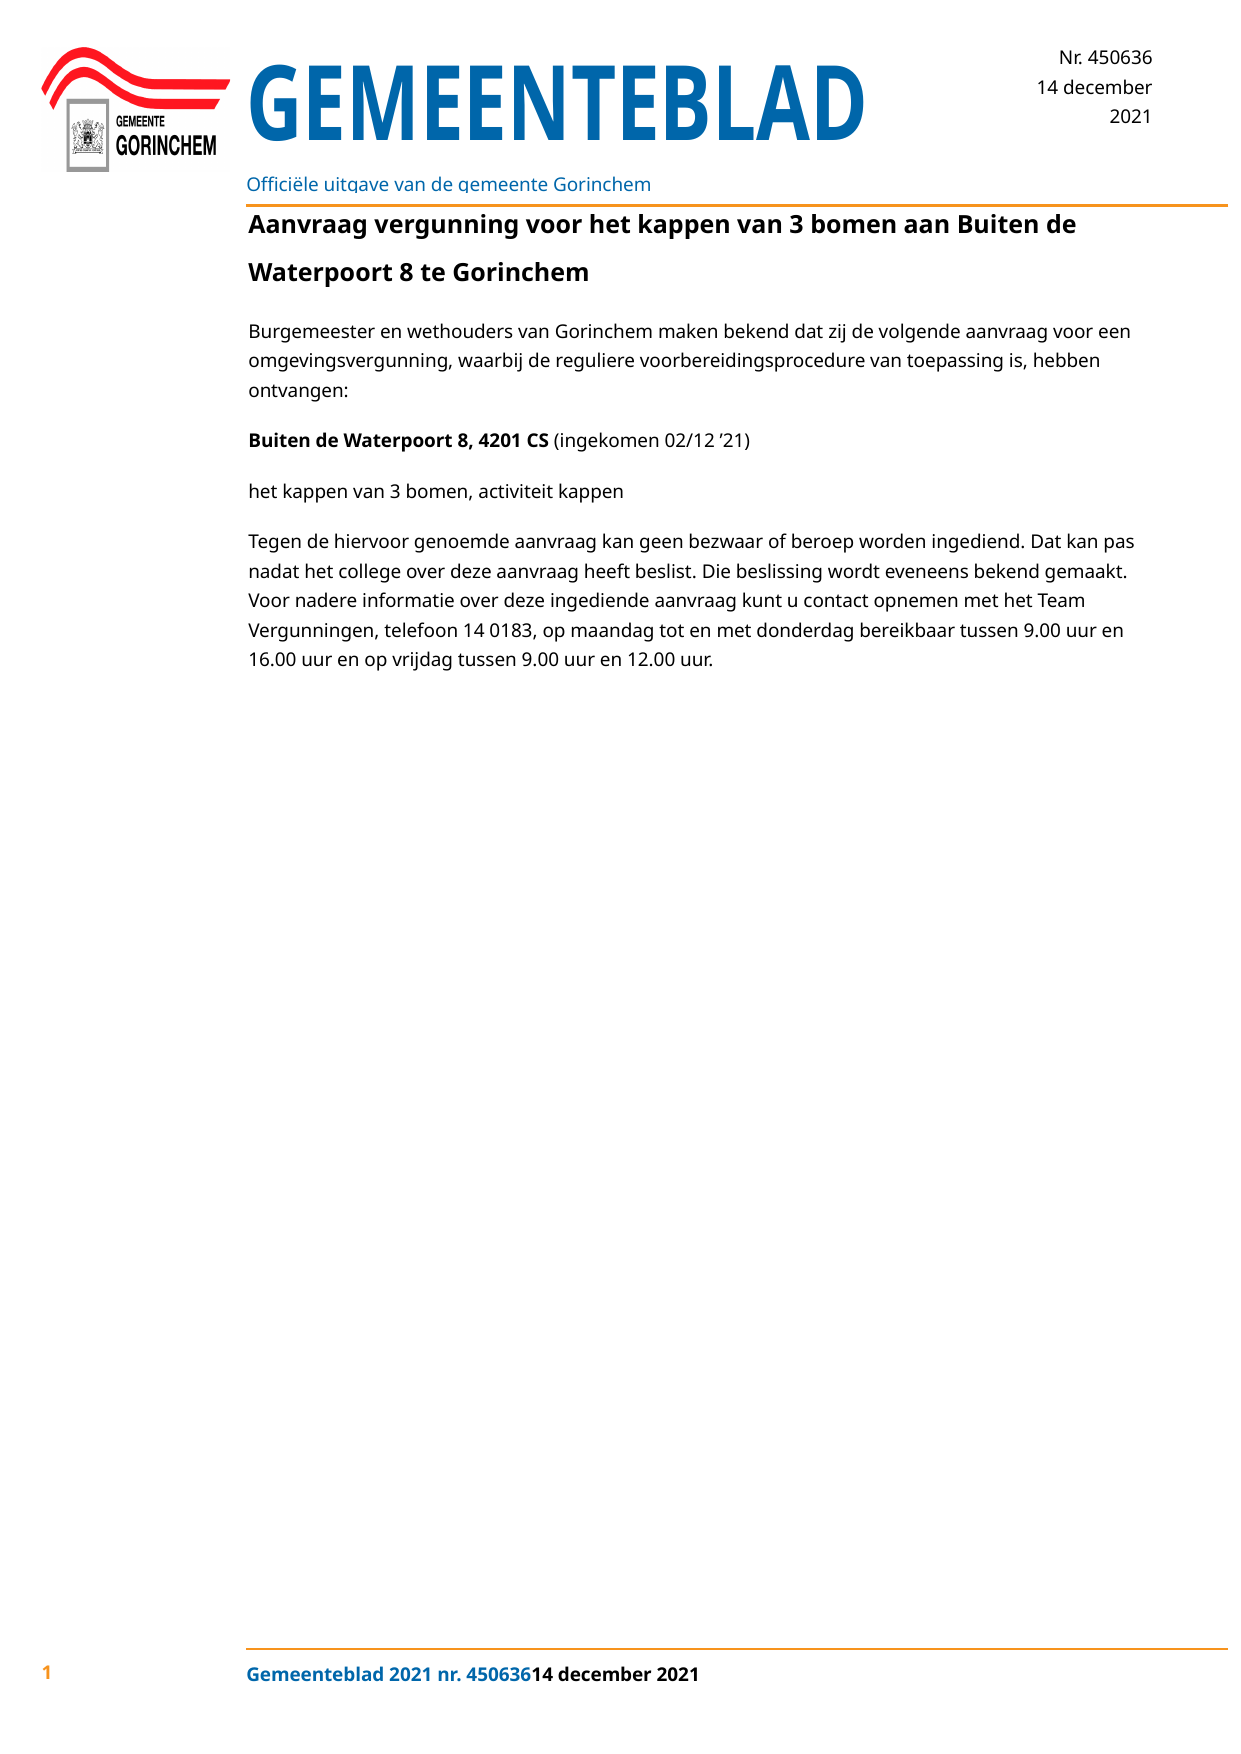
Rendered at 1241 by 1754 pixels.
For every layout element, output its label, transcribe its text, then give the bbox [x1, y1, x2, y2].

picture [41, 47, 231, 172]
text Aanvraag vergunning voor het kappen van 3 bomen aan Buiten de Waterpoort 8 te Gorinchem [248, 207, 1152, 288]
text Tegen de hiervoor genoemde aanvraag kan geen bezwaar of beroep worden ingediend. Dat kan pas nadat het college over deze aanvraag heeft beslist. Die beslissing wordt eveneens bekend gemaakt. Voor nadere informatie over deze ingediende aanvraag kunt u contact opnemen met het Team Vergunningen, telefoon 14 0183, op maandag tot en met donderdag bereikbaar tussen 9.00 uur en 16.00 uur en op vrijdag tussen 9.00 uur en 12.00 uur. [248, 528, 1152, 672]
text het kappen van 3 bomen, activiteit kappen [248, 478, 1152, 504]
text Burgemeester en wethouders van Gorinchem maken bekend dat zij de volgende aanvraag voor een omgevingsvergunning, waarbij de reguliere voorbereidingsprocedure van toepassing is, hebben ontvangen: [248, 318, 1152, 403]
text Buiten de Waterpoort 8, 4201 CS (ingekomen 02/12 ’21) [248, 427, 1152, 453]
